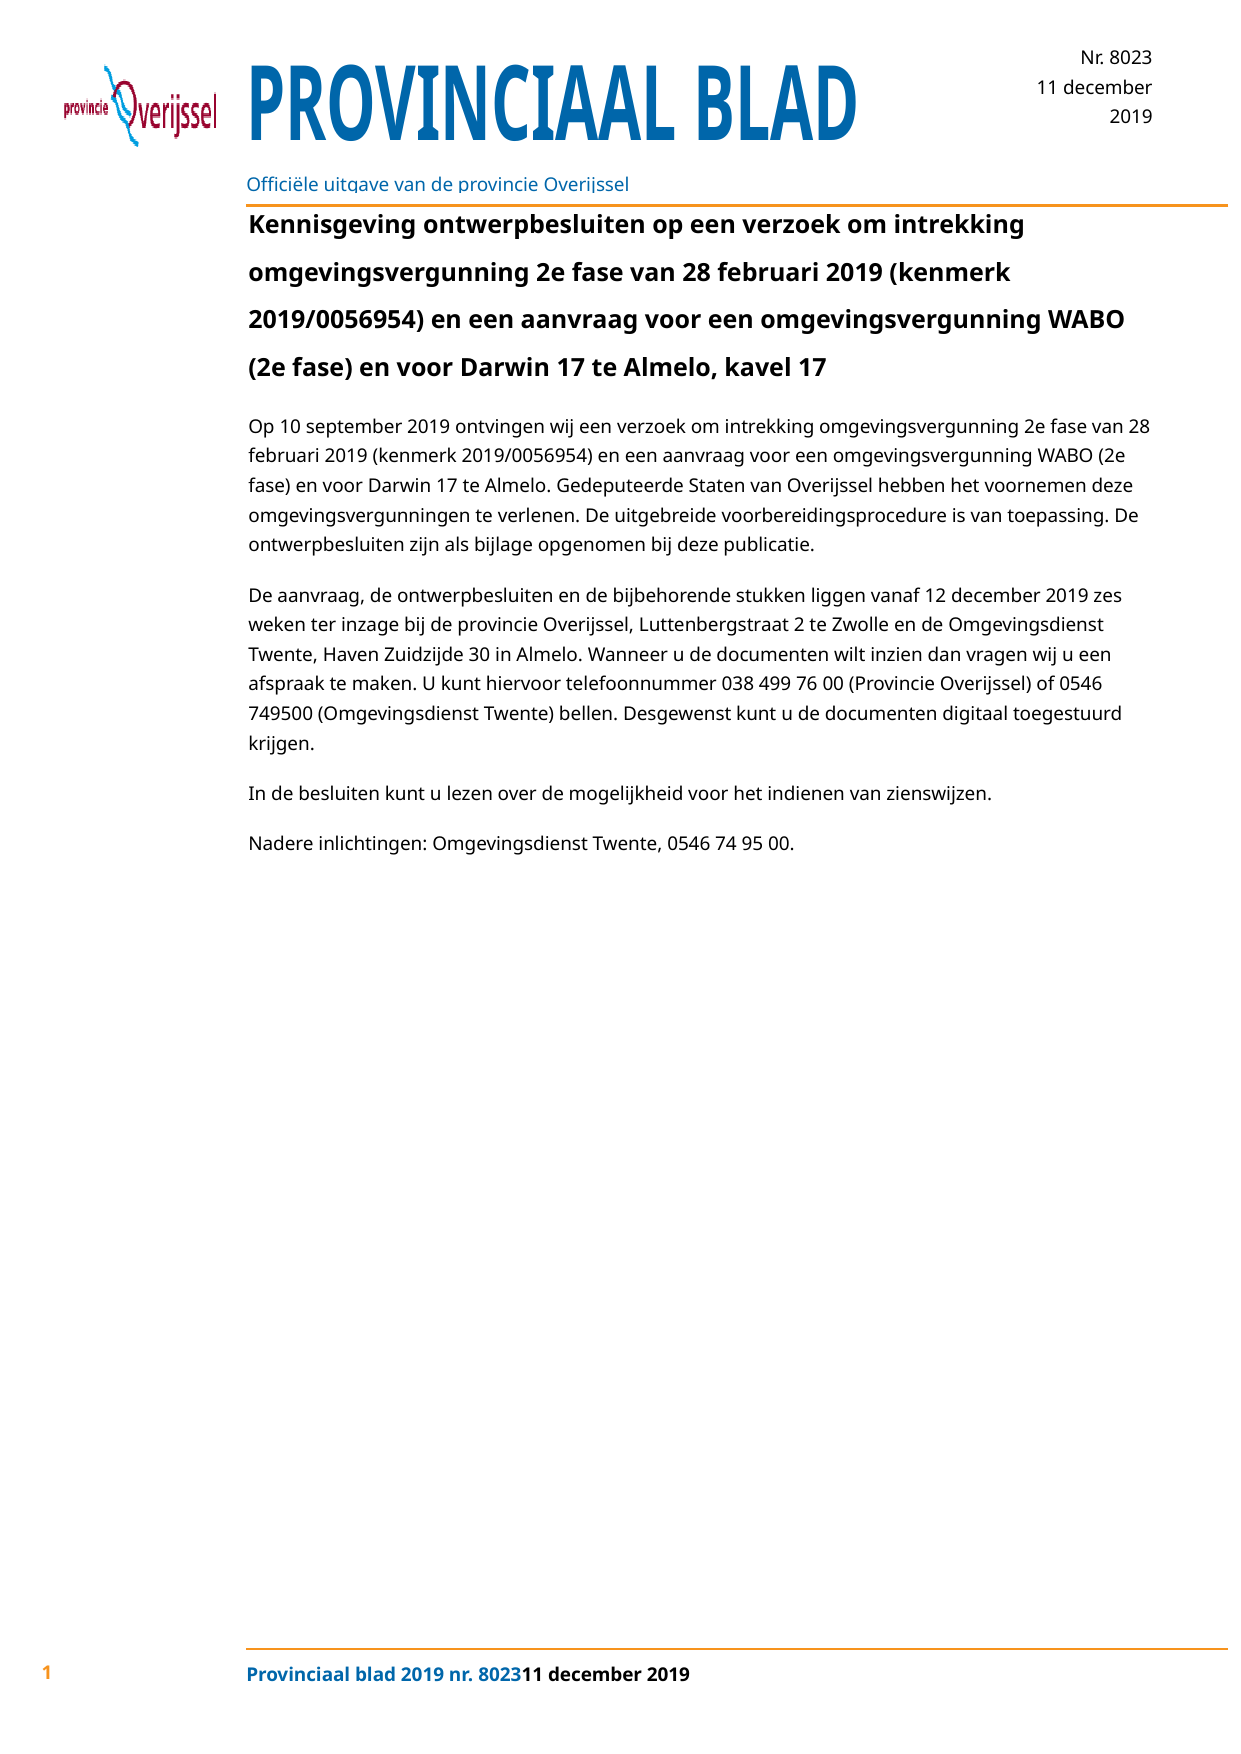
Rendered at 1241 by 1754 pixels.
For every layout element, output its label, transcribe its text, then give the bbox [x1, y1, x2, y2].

picture [41, 47, 231, 172]
text Op 10 september 2019 ontvingen wij een verzoek om intrekking omgevingsvergunning 2e fase van 28 februari 2019 (kenmerk 2019/0056954) en een aanvraag voor een omgevingsvergunning WABO (2e fase) en voor Darwin 17 te Almelo. Gedeputeerde Staten van Overijssel hebben het voornemen deze omgevingsvergunningen te verlenen. De uitgebreide voorbereidingsprocedure is van toepassing. De ontwerpbesluiten zijn als bijlage opgenomen bij deze publicatie. [248, 413, 1152, 557]
text Nadere inlichtingen: Omgevingsdienst Twente, 0546 74 95 00. [248, 831, 1152, 856]
text In de besluiten kunt u lezen over de mogelijkheid voor het indienen van zienswijzen. [248, 780, 1152, 806]
text Kennisgeving ontwerpbesluiten op een verzoek om intrekking omgevingsvergunning 2e fase van 28 februari 2019 (kenmerk 2019/0056954) en een aanvraag voor een omgevingsvergunning WABO (2e fase) en voor Darwin 17 te Almelo, kavel 17 [248, 207, 1152, 384]
text De aanvraag, de ontwerpbesluiten en de bijbehorende stukken liggen vanaf 12 december 2019 zes weken ter inzage bij de provincie Overijssel, Luttenbergstraat 2 te Zwolle en de Omgevingsdienst Twente, Haven Zuidzijde 30 in Almelo. Wanneer u de documenten wilt inzien dan vragen wij u een afspraak te maken. U kunt hiervoor telefoonnummer 038 499 76 00 (Provincie Overijssel) of 0546 749500 (Omgevingsdienst Twente) bellen. Desgewenst kunt u de documenten digitaal toegestuurd krijgen. [248, 582, 1152, 756]
